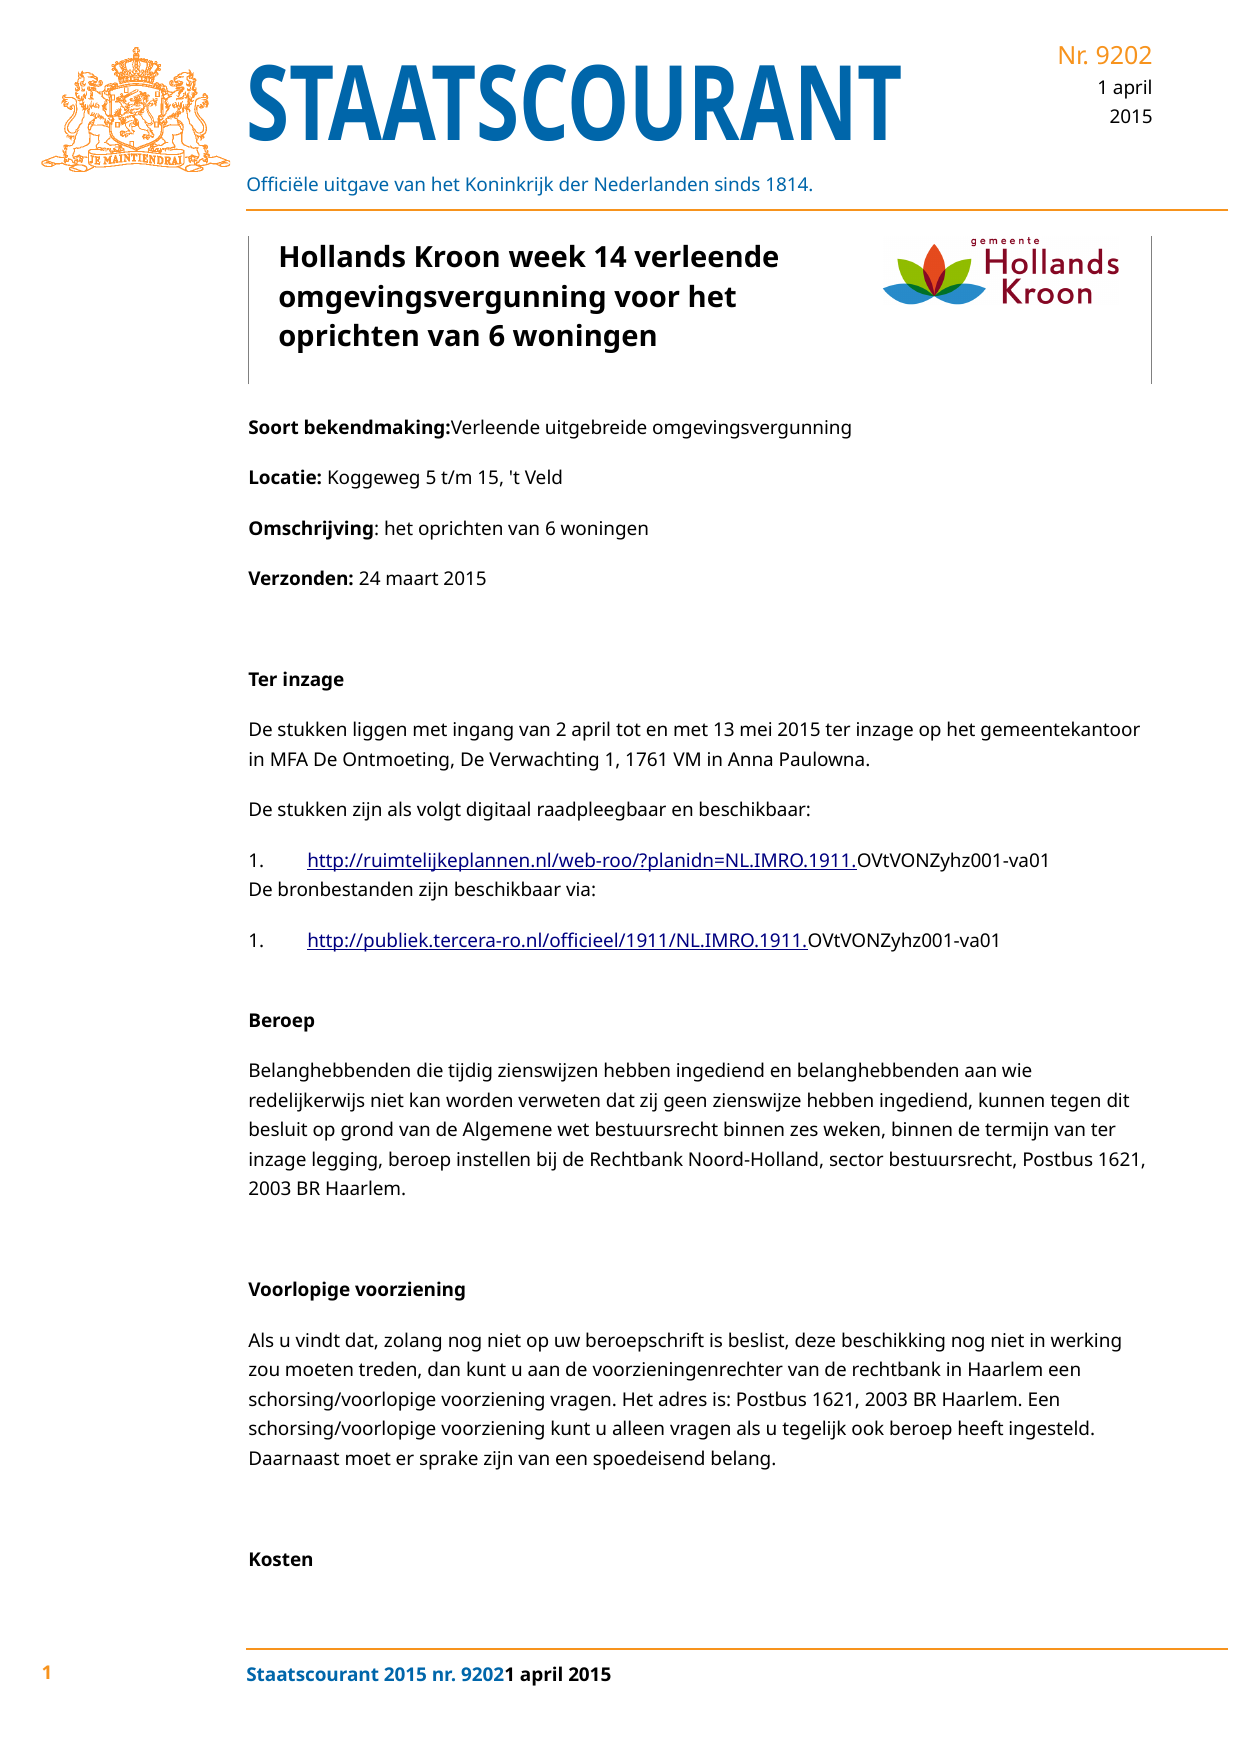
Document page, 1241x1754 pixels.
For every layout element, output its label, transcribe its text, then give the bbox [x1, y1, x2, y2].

text De stukken zijn als volgt digitaal raadpleegbaar en beschikbaar: [248, 796, 1152, 822]
text Omschrijving: het oprichten van 6 woningen [248, 515, 1152, 541]
text Soort bekendmaking:Verleende uitgebreide omgevingsvergunning [248, 414, 1152, 440]
text De bronbestanden zijn beschikbaar via: [248, 876, 1152, 902]
text Verzonden: 24 maart 2015 [248, 565, 1152, 591]
text Belanghebbenden die tijdig zienswijzen hebben ingediend en belanghebbenden aan wie redelijkerwijs niet kan worden verweten dat zij geen zienswijze hebben ingediend, kunnen tegen dit besluit op grond van de Algemene wet bestuursrecht binnen zes weken, binnen de termijn van ter inzage legging, beroep instellen bij de Rechtbank Noord-Holland, sector bestuursrecht, Postbus 1621, 2003 BR Haarlem. [248, 1057, 1152, 1201]
table_header Hollands Kroon week 14 verleende omgevingsvergunning voor het oprichten van 6 woningen [249, 236, 850, 384]
text De stukken liggen met ingang van 2 april tot en met 13 mei 2015 ter inzage op het gemeentekantoor in MFA De Ontmoeting, De Verwachting 1, 1761 VM in Anna Paulowna. [248, 716, 1152, 772]
list http://ruimtelijkeplannen.nl/web-roo/?planidn=NL.IMRO.1911.OVtVONZyhz001-va01 [248, 847, 1152, 873]
text Ter inzage [248, 666, 1152, 692]
text Kosten [248, 1546, 1152, 1572]
text Voorlopige voorziening [248, 1276, 1152, 1302]
text Als u vindt dat, zolang nog niet op uw beroepschrift is beslist, deze beschikking nog niet in werking zou moeten treden, dan kunt u aan de voorzieningenrechter van de rechtbank in Haarlem een schorsing/voorlopige voorziening vragen. Het adres is: Postbus 1621, 2003 BR Haarlem. Een schorsing/voorlopige voorziening kunt u alleen vragen als u tegelijk ook beroep heeft ingesteld. Daarnaast moet er sprake zijn van een spoedeisend belang. [248, 1327, 1152, 1471]
table_header [850, 236, 1151, 384]
text Locatie: Koggeweg 5 t/m 15, 't Veld [248, 464, 1152, 490]
list http://publiek.tercera-ro.nl/officieel/1911/NL.IMRO.1911.OVtVONZyhz001-va01 [248, 927, 1152, 953]
picture [41, 47, 231, 172]
picture [882, 236, 1119, 305]
text Beroep [248, 1007, 1152, 1033]
